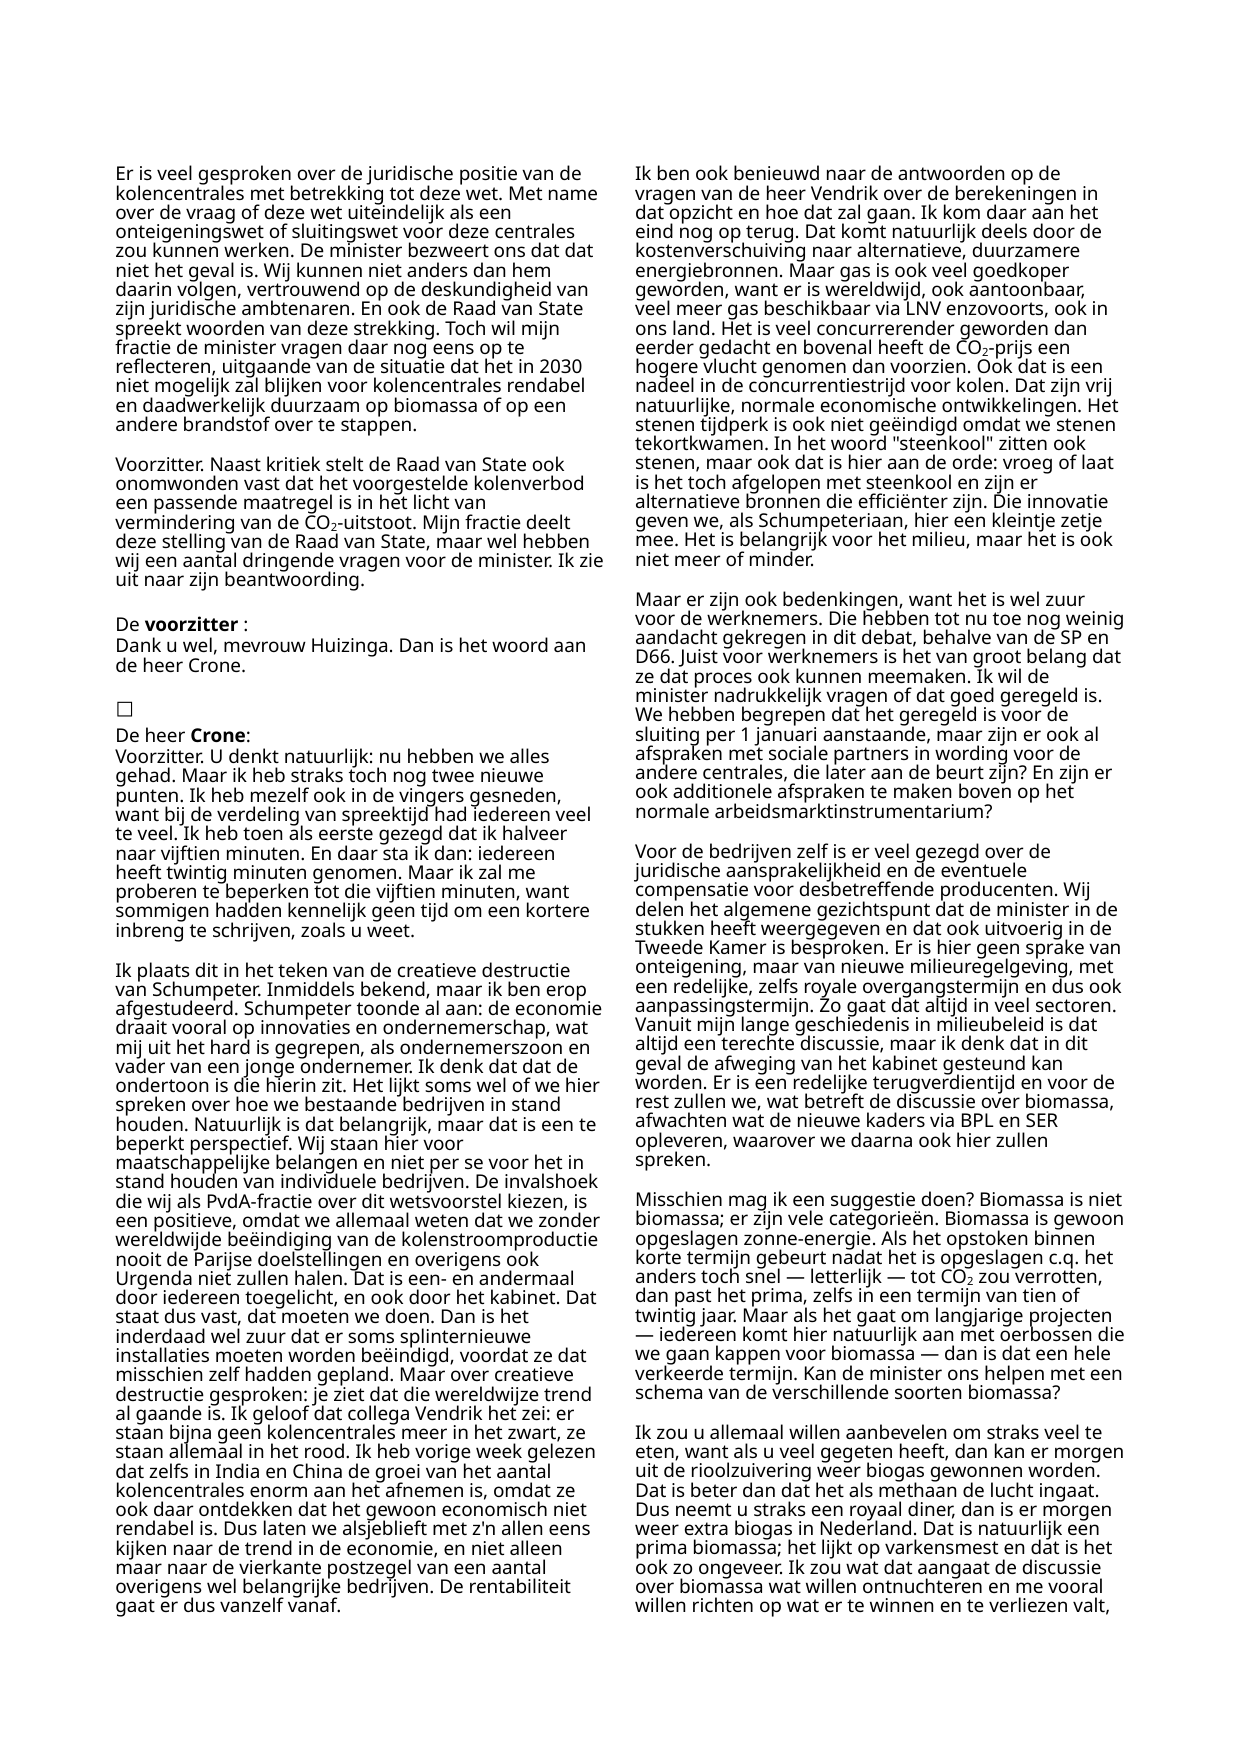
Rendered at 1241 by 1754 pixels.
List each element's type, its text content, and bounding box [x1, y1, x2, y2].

text De voorzitter : [115, 612, 605, 637]
text Ik plaats dit in het teken van de creatieve destructie van Schumpeter. Inmiddels bekend, maar ik ben erop afgestudeerd. Schumpeter toonde al aan: de economie draait vooral op innovaties en ondernemerschap, wat mij uit het hard is gegrepen, als ondernemerszoon en vader van een jonge ondernemer. Ik denk dat dat de ondertoon is die hierin zit. Het lijkt soms wel of we hier spreken over hoe we bestaande bedrijven in stand houden. Natuurlijk is dat belangrijk, maar dat is een te beperkt perspectief. Wij staan hier voor maatschappelijke belangen en niet per se voor het in stand houden van individuele bedrijven. De invalshoek die wij als PvdA-fractie over dit wetsvoorstel kiezen, is een positieve, omdat we allemaal weten dat we zonder wereldwijde beëindiging van de kolenstroomproductie nooit de Parijse doelstellingen en overigens ook Urgenda niet zullen halen. Dat is een- en andermaal door iedereen toegelicht, en ook door het kabinet. Dat staat dus vast, dat moeten we doen. Dan is het inderdaad wel zuur dat er soms splinternieuwe installaties moeten worden beëindigd, voordat ze dat misschien zelf hadden gepland. Maar over creatieve destructie gesproken: je ziet dat die wereldwijze trend al gaande is. Ik geloof dat collega Vendrik het zei: er staan bijna geen kolencentrales meer in het zwart, ze staan allemaal in het rood. Ik heb vorige week gelezen dat zelfs in India en China de groei van het aantal kolencentrales enorm aan het afnemen is, omdat ze ook daar ontdekken dat het gewoon economisch niet rendabel is. Dus laten we alsjeblieft met z'n allen eens kijken naar de trend in de economie, en niet alleen maar naar de vierkante postzegel van een aantal overigens wel belangrijke bedrijven. De rentabiliteit gaat er dus vanzelf vanaf. [115, 962, 605, 1617]
text Maar er zijn ook bedenkingen, want het is wel zuur voor de werknemers. Die hebben tot nu toe nog weinig aandacht gekregen in dit debat, behalve van de SP en D66. Juist voor werknemers is het van groot belang dat ze dat proces ook kunnen meemaken. Ik wil de minister nadrukkelijk vragen of dat goed geregeld is. We hebben begrepen dat het geregeld is voor de sluiting per 1 januari aanstaande, maar zijn er ook al afspraken met sociale partners in wording voor de andere centrales, die later aan de beurt zijn? En zijn er ook additionele afspraken te maken boven op het normale arbeidsmarktinstrumentarium? [635, 591, 1125, 822]
text Voorzitter. U denkt natuurlijk: nu hebben we alles gehad. Maar ik heb straks toch nog twee nieuwe punten. Ik heb mezelf ook in de vingers gesneden, want bij de verdeling van spreektijd had iedereen veel te veel. Ik heb toen als eerste gezegd dat ik halveer naar vijftien minuten. En daar sta ik dan: iedereen heeft twintig minuten genomen. Maar ik zal me proberen te beperken tot die vijftien minuten, want sommigen hadden kennelijk geen tijd om een kortere inbreng te schrijven, zoals u weet. [115, 748, 605, 941]
text Ik ben ook benieuwd naar de antwoorden op de vragen van de heer Vendrik over de berekeningen in dat opzicht en hoe dat zal gaan. Ik kom daar aan het eind nog op terug. Dat komt natuurlijk deels door de kostenverschuiving naar alternatieve, duurzamere energiebronnen. Maar gas is ook veel goedkoper geworden, want er is wereldwijd, ook aantoonbaar, veel meer gas beschikbaar via LNV enzovoorts, ook in ons land. Het is veel concurrerender geworden dan eerder gedacht en bovenal heeft de CO2-prijs een hogere vlucht genomen dan voorzien. Ook dat is een nadeel in de concurrentiestrijd voor kolen. Dat zijn vrij natuurlijke, normale economische ontwikkelingen. Het stenen tijdperk is ook niet geëindigd omdat we stenen tekortkwamen. In het woord "steenkool" zitten ook stenen, maar ook dat is hier aan de orde: vroeg of laat is het toch afgelopen met steenkool en zijn er alternatieve bronnen die efficiënter zijn. Die innovatie geven we, als Schumpeteriaan, hier een kleintje zetje mee. Het is belangrijk voor het milieu, maar het is ook niet meer of minder. [635, 165, 1125, 570]
text Ik zou u allemaal willen aanbevelen om straks veel te eten, want als u veel gegeten heeft, dan kan er morgen uit de rioolzuivering weer biogas gewonnen worden. Dat is beter dan dat het als methaan de lucht ingaat. Dus neemt u straks een royaal diner, dan is er morgen weer extra biogas in Nederland. Dat is natuurlijk een prima biomassa; het lijkt op varkensmest en dat is het ook zo ongeveer. Ik zou wat dat aangaat de discussie over biomassa wat willen ontnuchteren en me vooral willen richten op wat er te winnen en te verliezen valt, [635, 1424, 1125, 1616]
text Voor de bedrijven zelf is er veel gezegd over de juridische aansprakelijkheid en de eventuele compensatie voor desbetreffende producenten. Wij delen het algemene gezichtspunt dat de minister in de stukken heeft weergegeven en dat ook uitvoerig in de Tweede Kamer is besproken. Er is hier geen sprake van onteigening, maar van nieuwe milieuregelgeving, met een redelijke, zelfs royale overgangstermijn en dus ook aanpassingstermijn. Zo gaat dat altijd in veel sectoren. Vanuit mijn lange geschiedenis in milieubeleid is dat altijd een terechte discussie, maar ik denk dat in dit geval de afweging van het kabinet gesteund kan worden. Er is een redelijke terugverdientijd en voor de rest zullen we, wat betreft de discussie over biomassa, afwachten wat de nieuwe kaders via BPL en SER opleveren, waarover we daarna ook hier zullen spreken. [635, 843, 1125, 1170]
text De heer Crone: [115, 722, 605, 748]
text Voorzitter. Naast kritiek stelt de Raad van State ook onomwonden vast dat het voorgestelde kolenverbod een passende maatregel is in het licht van vermindering van de CO2-uitstoot. Mijn fractie deelt deze stelling van de Raad van State, maar wel hebben wij een aantal dringende vragen voor de minister. Ik zie uit naar zijn beantwoording. [115, 456, 605, 591]
text Dank u wel, mevrouw Huizinga. Dan is het woord aan de heer Crone. [115, 637, 605, 676]
text Er is veel gesproken over de juridische positie van de kolencentrales met betrekking tot deze wet. Met name over de vraag of deze wet uiteindelijk als een onteigeningswet of sluitingswet voor deze centrales zou kunnen werken. De minister bezweert ons dat dat niet het geval is. Wij kunnen niet anders dan hem daarin volgen, vertrouwend op de deskundigheid van zijn juridische ambtenaren. En ook de Raad van State spreekt woorden van deze strekking. Toch wil mijn fractie de minister vragen daar nog eens op te reflecteren, uitgaande van de situatie dat het in 2030 niet mogelijk zal blijken voor kolencentrales rendabel en daadwerkelijk duurzaam op biomassa of op een andere brandstof over te stappen. [115, 165, 605, 435]
text ⬜ [115, 697, 605, 722]
text Misschien mag ik een suggestie doen? Biomassa is niet biomassa; er zijn vele categorieën. Biomassa is gewoon opgeslagen zonne-energie. Als het opstoken binnen korte termijn gebeurt nadat het is opgeslagen c.q. het anders toch snel — letterlijk — tot CO2 zou verrotten, dan past het prima, zelfs in een termijn van tien of twintig jaar. Maar als het gaat om langjarige projecten — iedereen komt hier natuurlijk aan met oerbossen die we gaan kappen voor biomassa — dan is dat een hele verkeerde termijn. Kan de minister ons helpen met een schema van de verschillende soorten biomassa? [635, 1191, 1125, 1403]
